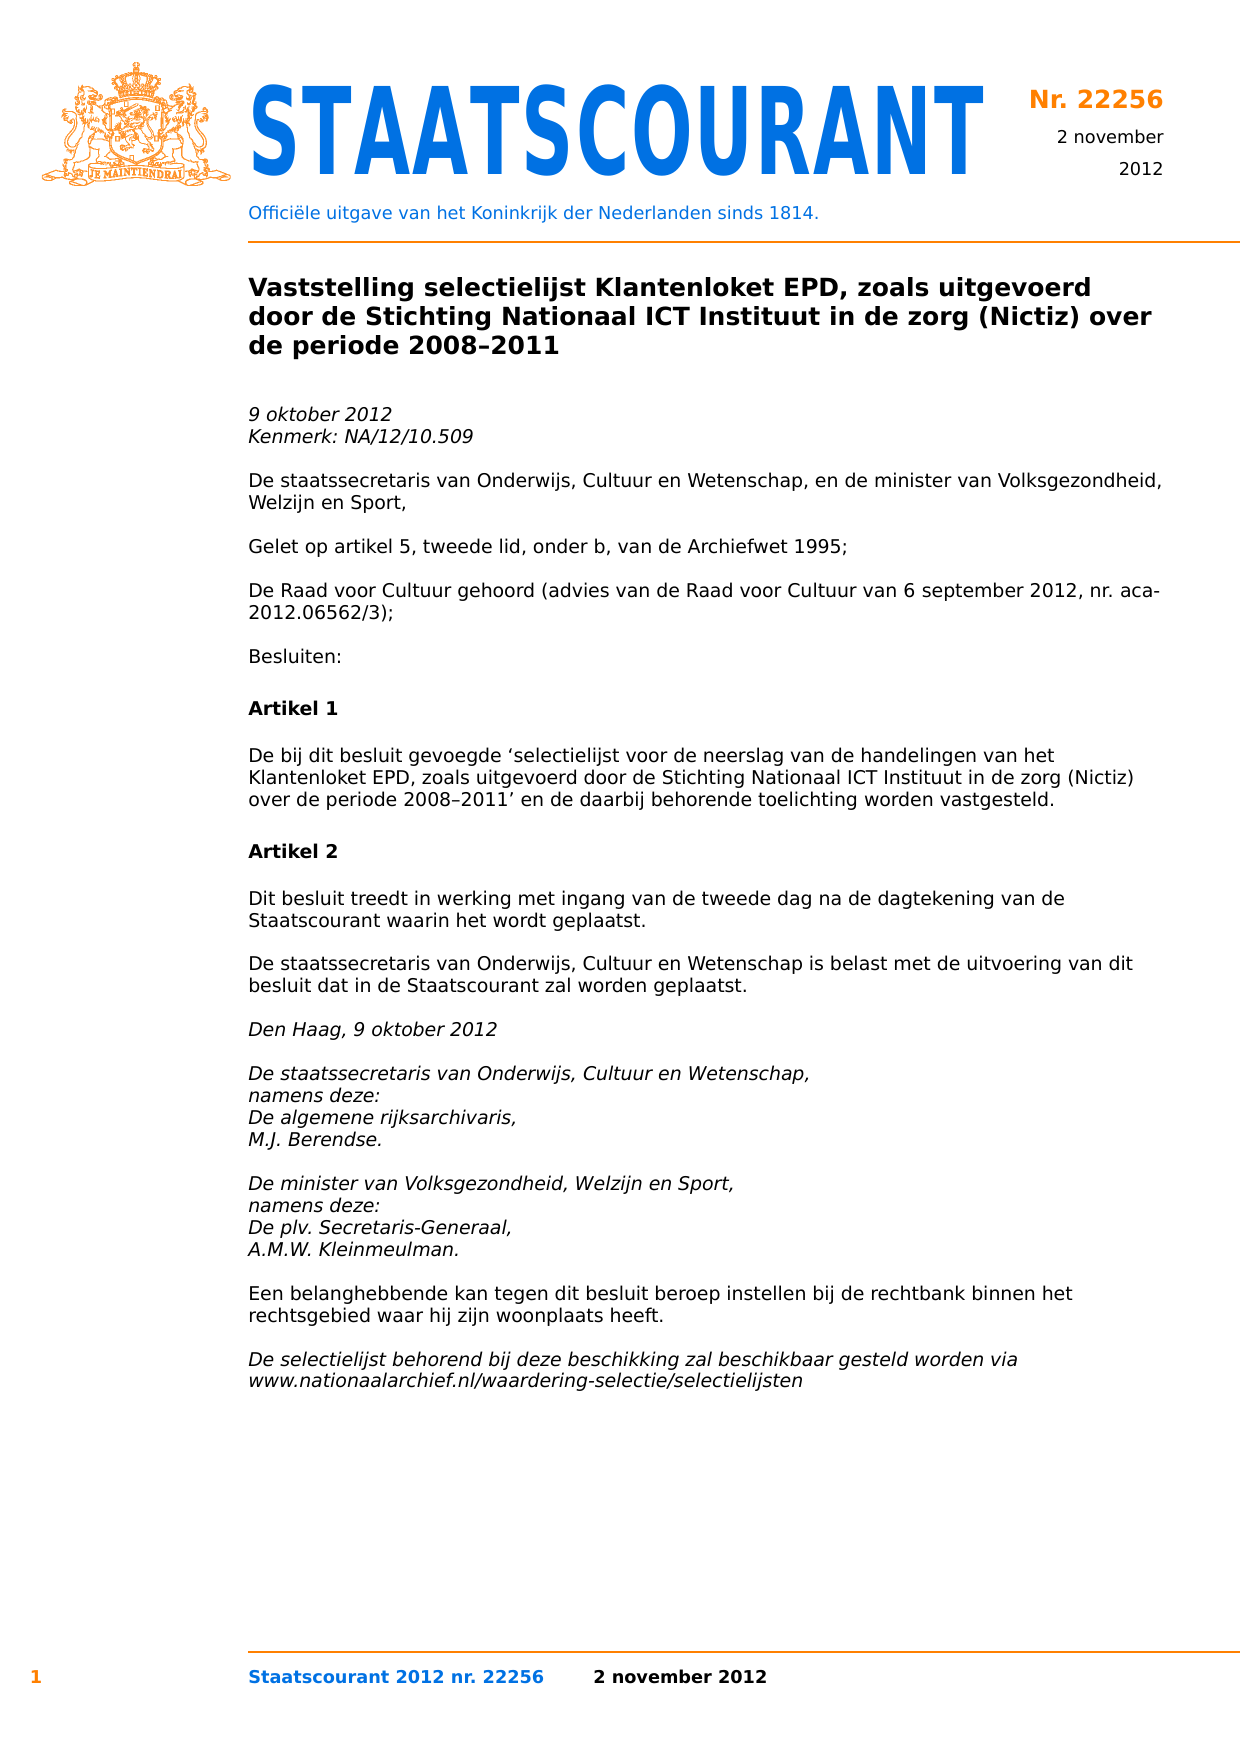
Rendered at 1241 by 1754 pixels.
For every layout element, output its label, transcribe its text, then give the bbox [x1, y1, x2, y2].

text Kenmerk: NA/12/10.509 [248, 426, 1163, 448]
table_header Nr. 22256 [998, 62, 1240, 121]
picture [41, 62, 231, 186]
text De minister van Volksgezondheid, Welzijn en Sport, namens deze: De plv. Secretaris-Generaal, A.M.W. Kleinmeulman. [248, 1173, 1163, 1261]
table_cell 2012 [998, 153, 1240, 203]
text De selectielijst behorend bij deze beschikking zal beschikbaar gesteld worden via www.nationaalarchief.nl/waardering-selectie/selectielijsten [248, 1348, 1163, 1392]
text Dit besluit treedt in werking met ingang van de tweede dag na de dagtekening van de Staatscourant waarin het wordt geplaatst. [248, 887, 1163, 931]
text De staatssecretaris van Onderwijs, Cultuur en Wetenschap is belast met de uitvoering van dit besluit dat in de Staatscourant zal worden geplaatst. [248, 953, 1163, 997]
table_header [25, 62, 248, 241]
text 9 oktober 2012 [248, 404, 1163, 426]
text De staatssecretaris van Onderwijs, Cultuur en Wetenschap, en de minister van Volksgezondheid, Welzijn en Sport, [248, 470, 1163, 514]
text Een belanghebbende kan tegen dit besluit beroep instellen bij de rechtbank binnen het rechtsgebied waar hij zijn woonplaats heeft. [248, 1283, 1163, 1327]
text De staatssecretaris van Onderwijs, Cultuur en Wetenschap, namens deze: De algemene rijksarchivaris, M.J. Berendse. [248, 1063, 1163, 1151]
text Gelet op artikel 5, tweede lid, onder b, van de Archiefwet 1995; [248, 536, 1163, 558]
subtitle Vaststelling selectielijst Klantenloket EPD, zoals uitgevoerd door de Stichting Nationaal ICT Instituut in de zorg (Nictiz) over de periode 2008–2011 [248, 273, 1163, 361]
text De Raad voor Cultuur gehoord (advies van de Raad voor Cultuur van 6 september 2012, nr. aca-2012.06562/3); [248, 580, 1163, 624]
subtitle Artikel 1 [248, 698, 1163, 719]
text Den Haag, 9 oktober 2012 [248, 1019, 1163, 1041]
table_cell Officiële uitgave van het Koninkrijk der Nederlanden sinds 1814. [248, 203, 1240, 241]
text De bij dit besluit gevoegde ‘selectielijst voor de neerslag van de handelingen van het Klantenloket EPD, zoals uitgevoerd door de Stichting Nationaal ICT Instituut in de zorg (Nictiz) over de periode 2008–2011’ en de daarbij behorende toelichting worden vastgesteld. [248, 744, 1163, 811]
text Besluiten: [248, 646, 1163, 668]
table_cell 2 november [998, 121, 1240, 153]
subtitle Artikel 2 [248, 841, 1163, 862]
table_header STAATSCOURANT [248, 62, 998, 203]
